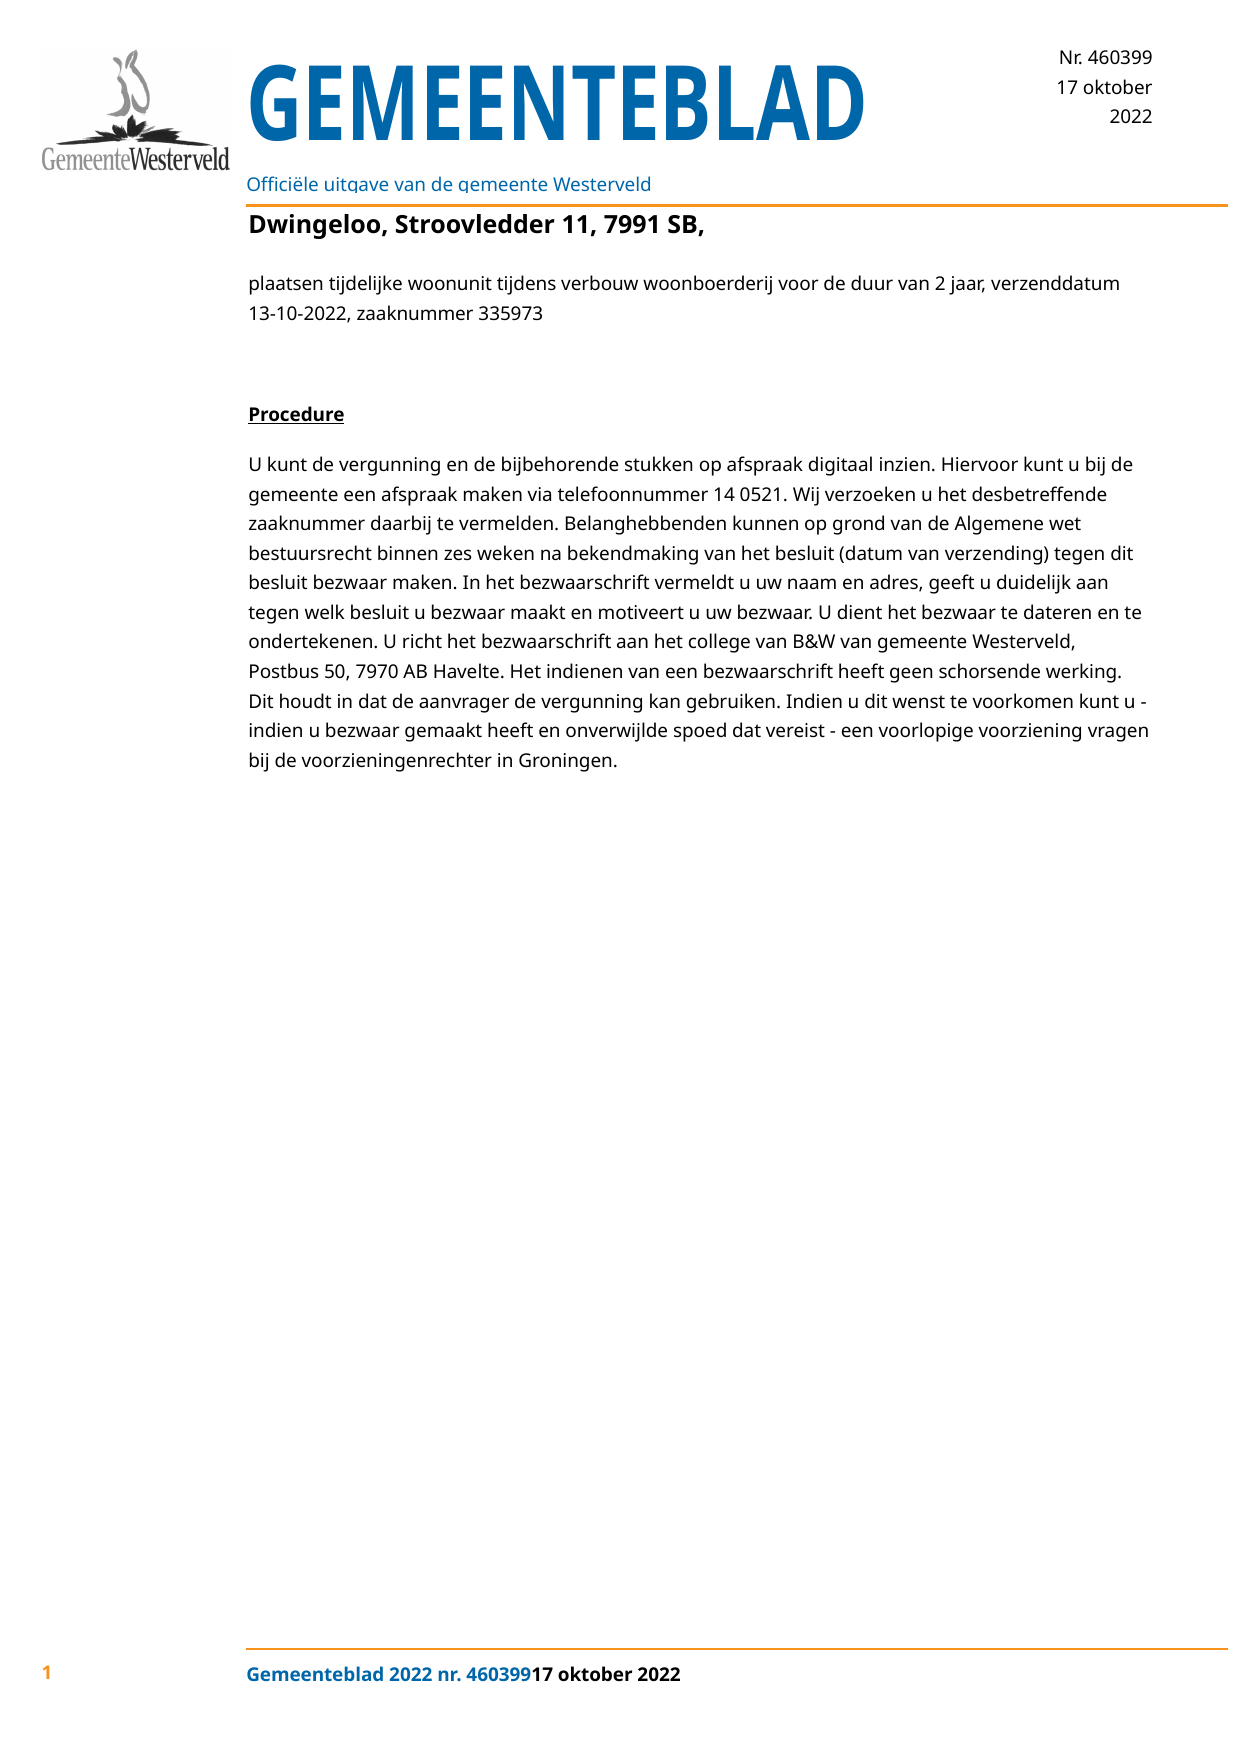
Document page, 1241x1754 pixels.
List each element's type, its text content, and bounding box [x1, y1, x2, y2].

text Dwingeloo, Stroovledder 11, 7991 SB, [248, 207, 1152, 241]
text U kunt de vergunning en de bijbehorende stukken op afspraak digitaal inzien. Hiervoor kunt u bij de gemeente een afspraak maken via telefoonnummer 14 0521. Wij verzoeken u het desbetreffende zaaknummer daarbij te vermelden. Belanghebbenden kunnen op grond van de Algemene wet bestuursrecht binnen zes weken na bekendmaking van het besluit (datum van verzending) tegen dit besluit bezwaar maken. In het bezwaarschrift vermeldt u uw naam en adres, geeft u duidelijk aan tegen welk besluit u bezwaar maakt en motiveert u uw bezwaar. U dient het bezwaar te dateren en te ondertekenen. U richt het bezwaarschrift aan het college van B&W van gemeente Westerveld, Postbus 50, 7970 AB Havelte. Het indienen van een bezwaarschrift heeft geen schorsende werking. Dit houdt in dat de aanvrager de vergunning kan gebruiken. Indien u dit wenst te voorkomen kunt u - indien u bezwaar gemaakt heeft en onverwijlde spoed dat vereist - een voorlopige voorziening vragen bij de voorzieningenrechter in Groningen. [248, 451, 1152, 773]
picture [41, 47, 231, 172]
text plaatsen tijdelijke woonunit tijdens verbouw woonboerderij voor de duur van 2 jaar, verzenddatum 13-10-2022, zaaknummer 335973 [248, 270, 1152, 326]
text Procedure [248, 401, 1152, 426]
